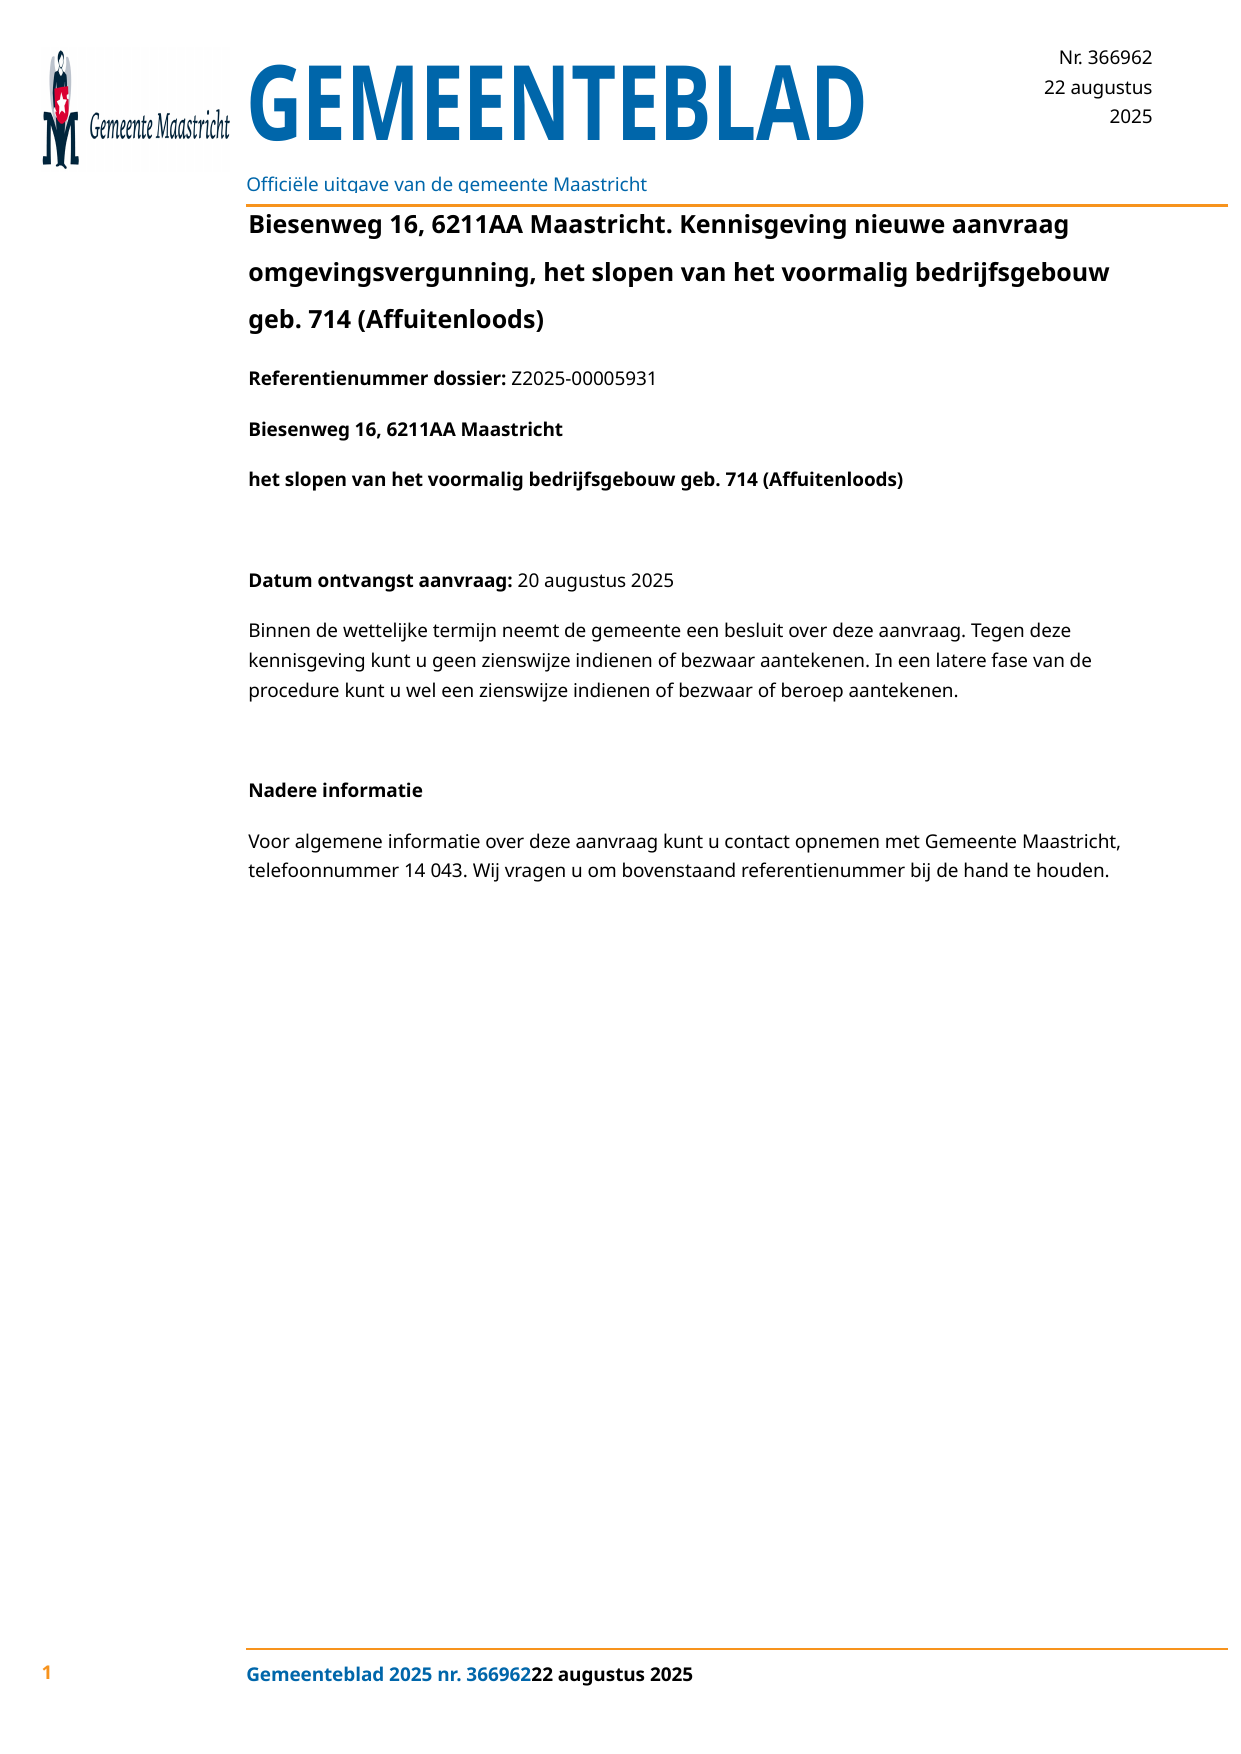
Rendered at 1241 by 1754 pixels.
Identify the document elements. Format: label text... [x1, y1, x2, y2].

text Nadere informatie [248, 778, 1152, 803]
text Datum ontvangst aanvraag: 20 augustus 2025 [248, 567, 1152, 593]
picture [41, 47, 231, 172]
text Biesenweg 16, 6211AA Maastricht. Kennisgeving nieuwe aanvraag omgevingsvergunning, het slopen van het voormalig bedrijfsgebouw geb. 714 (Affuitenloods) [248, 207, 1152, 336]
text Binnen de wettelijke termijn neemt de gemeente een besluit over deze aanvraag. Tegen deze kennisgeving kunt u geen zienswijze indienen of bezwaar aantekenen. In een latere fase van de procedure kunt u wel een zienswijze indienen of bezwaar of beroep aantekenen. [248, 618, 1152, 702]
text Voor algemene informatie over deze aanvraag kunt u contact opnemen met Gemeente Maastricht, telefoonnummer 14 043. Wij vragen u om bovenstaand referentienummer bij de hand te houden. [248, 828, 1152, 883]
text het slopen van het voormalig bedrijfsgebouw geb. 714 (Affuitenloods) [248, 466, 1152, 492]
text Biesenweg 16, 6211AA Maastricht [248, 416, 1152, 442]
text Referentienummer dossier: Z2025-00005931 [248, 366, 1152, 391]
